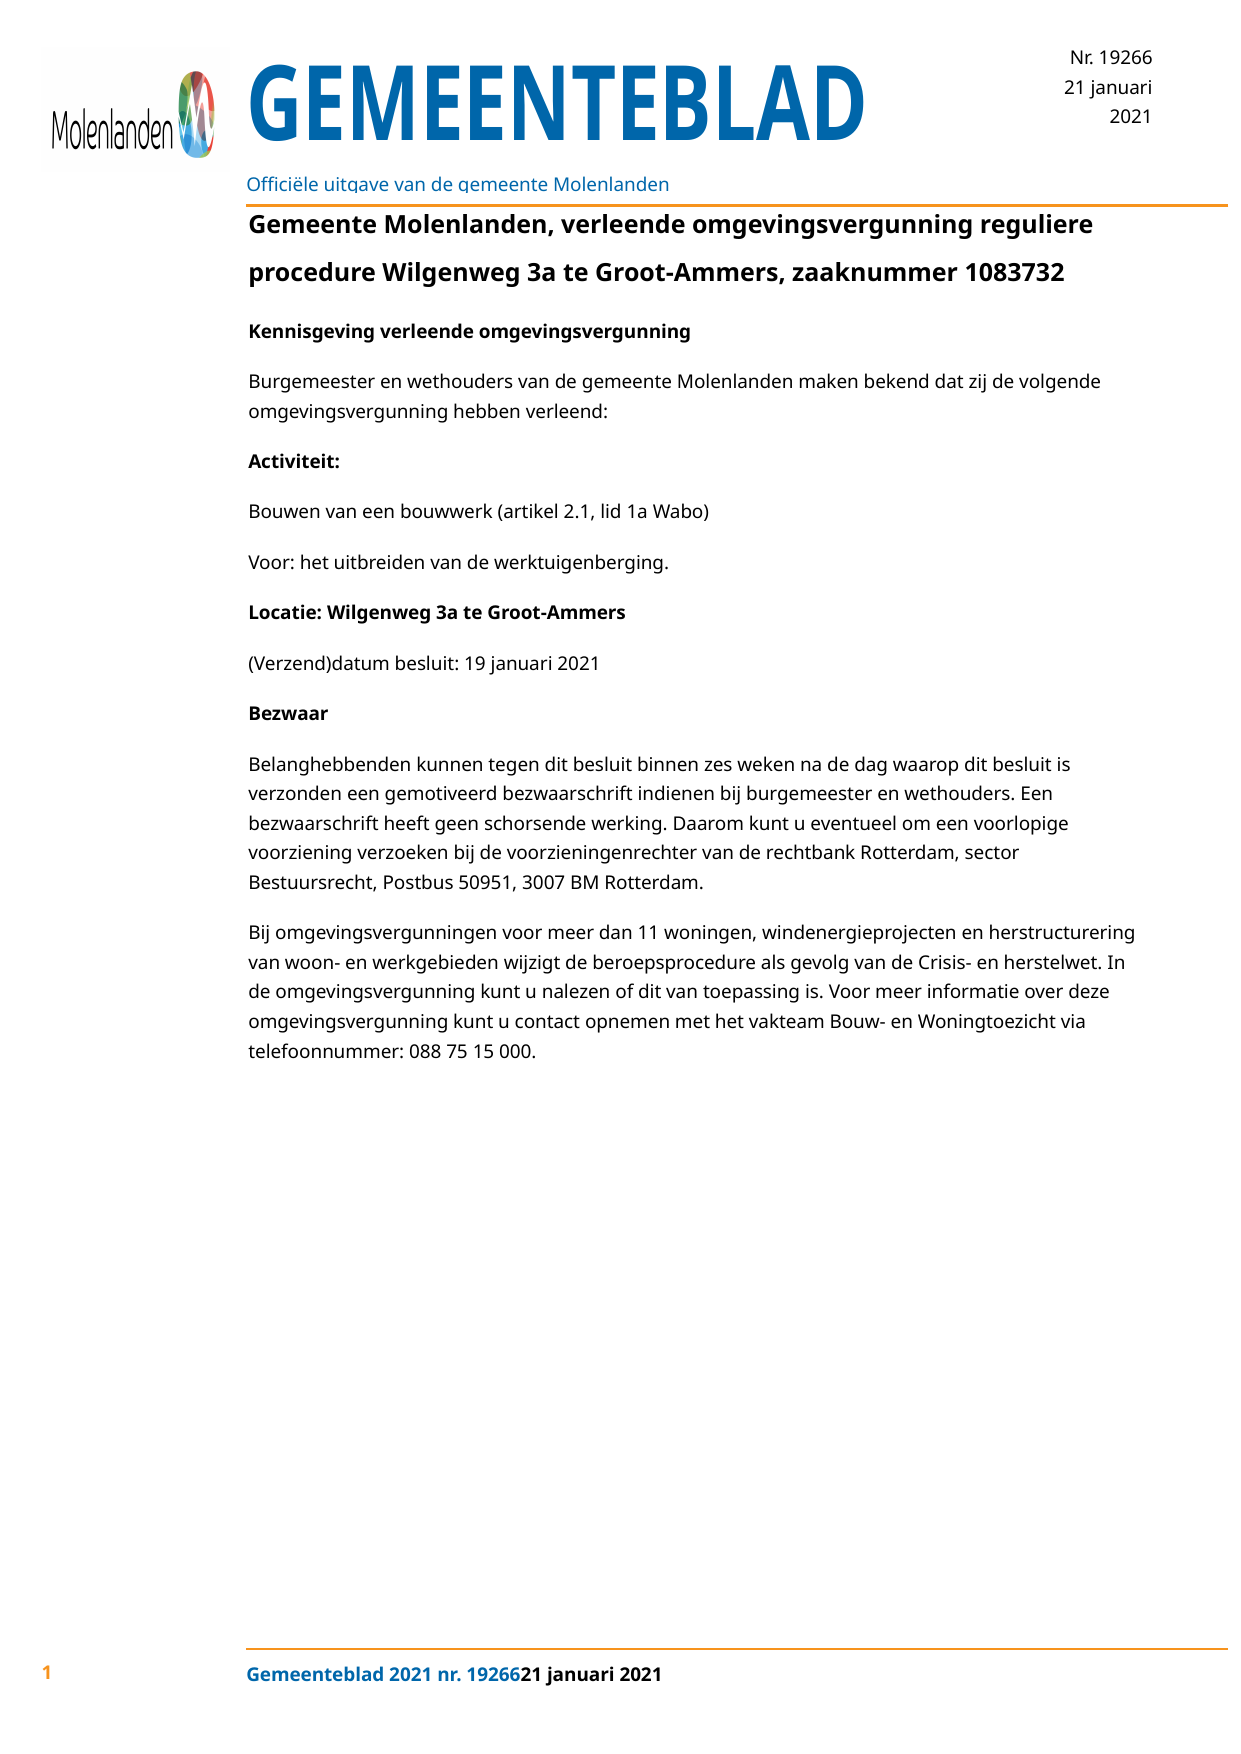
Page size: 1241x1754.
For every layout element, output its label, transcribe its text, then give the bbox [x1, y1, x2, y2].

picture [41, 47, 231, 172]
text Bezwaar [248, 700, 1152, 726]
text Voor: het uitbreiden van de werktuigenberging. [248, 549, 1152, 575]
text Burgemeester en wethouders van de gemeente Molenlanden maken bekend dat zij de volgende omgevingsvergunning hebben verleend: [248, 368, 1152, 424]
text Belanghebbenden kunnen tegen dit besluit binnen zes weken na de dag waarop dit besluit is verzonden een gemotiveerd bezwaarschrift indienen bij burgemeester en wethouders. Een bezwaarschrift heeft geen schorsende werking. Daarom kunt u eventueel om een voorlopige voorziening verzoeken bij de voorzieningenrechter van de rechtbank Rotterdam, sector Bestuursrecht, Postbus 50951, 3007 BM Rotterdam. [248, 751, 1152, 895]
text Kennisgeving verleende omgevingsvergunning [248, 318, 1152, 344]
text Bij omgevingsvergunningen voor meer dan 11 woningen, windenergieprojecten en herstructurering van woon- en werkgebieden wijzigt de beroepsprocedure als gevolg van de Crisis- en herstelwet. In de omgevingsvergunning kunt u nalezen of dit van toepassing is. Voor meer informatie over deze omgevingsvergunning kunt u contact opnemen met het vakteam Bouw- en Woningtoezicht via telefoonnummer: 088 75 15 000. [248, 919, 1152, 1064]
text Locatie: Wilgenweg 3a te Groot-Ammers [248, 599, 1152, 625]
text Bouwen van een bouwwerk (artikel 2.1, lid 1a Wabo) [248, 499, 1152, 524]
text Activiteit: [248, 448, 1152, 474]
text (Verzend)datum besluit: 19 januari 2021 [248, 650, 1152, 676]
text Gemeente Molenlanden, verleende omgevingsvergunning reguliere procedure Wilgenweg 3a te Groot-Ammers, zaaknummer 1083732 [248, 207, 1152, 288]
